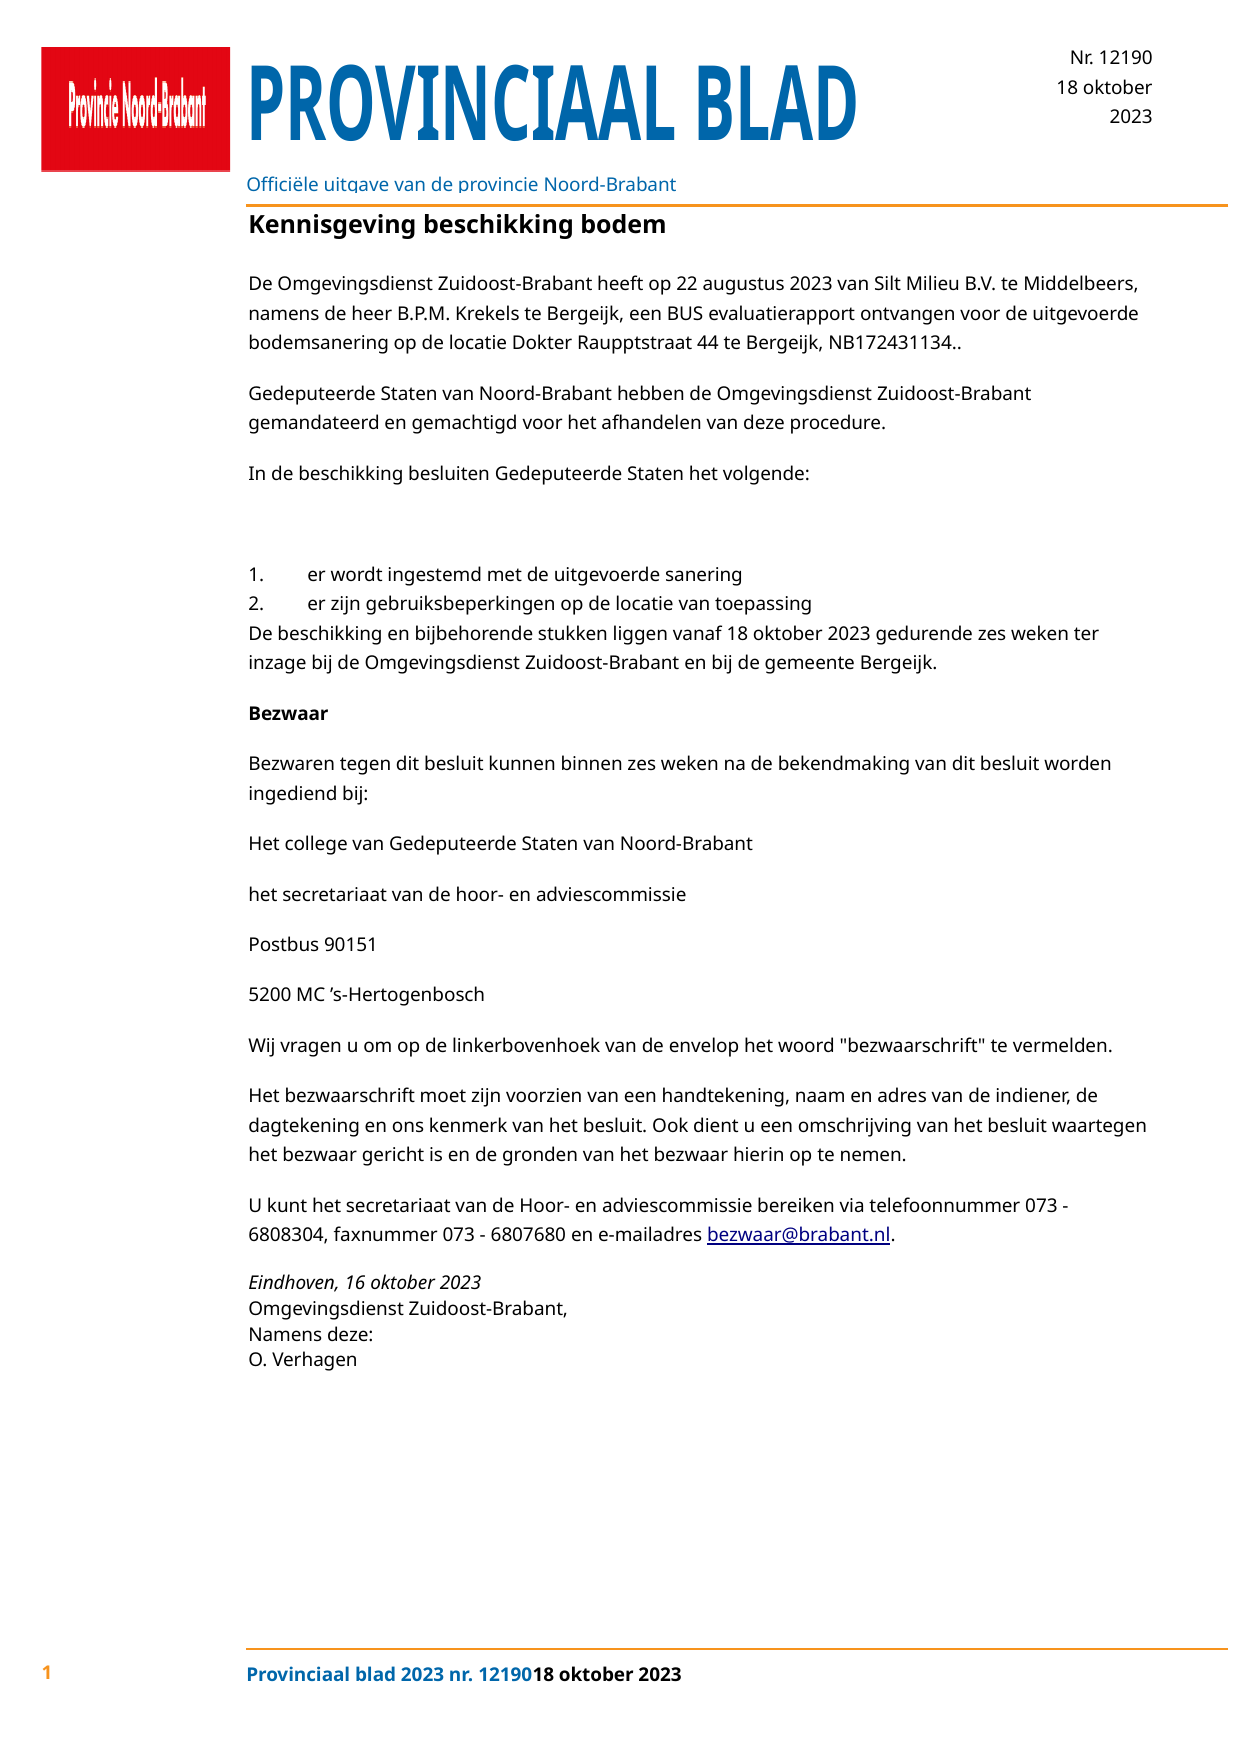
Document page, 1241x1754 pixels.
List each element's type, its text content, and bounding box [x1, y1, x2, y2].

text Omgevingsdienst Zuidoost-Brabant, [248, 1295, 1152, 1321]
text Bezwaren tegen dit besluit kunnen binnen zes weken na de bekendmaking van dit besluit worden ingediend bij: [248, 750, 1152, 806]
text Eindhoven, 16 oktober 2023 [248, 1269, 1152, 1295]
text Het bezwaarschrift moet zijn voorzien van een handtekening, naam en adres van de indiener, de dagtekening en ons kenmerk van het besluit. Ook dient u een omschrijving van het besluit waartegen het bezwaar gericht is en de gronden van het bezwaar hierin op te nemen. [248, 1082, 1152, 1167]
list er zijn gebruiksbeperkingen op de locatie van toepassing [248, 590, 1152, 616]
text Postbus 90151 [248, 931, 1152, 957]
text De Omgevingsdienst Zuidoost-Brabant heeft op 22 augustus 2023 van Silt Milieu B.V. te Middelbeers, namens de heer B.P.M. Krekels te Bergeijk, een BUS evaluatierapport ontvangen voor de uitgevoerde bodemsanering op de locatie Dokter Raupptstraat 44 te Bergeijk, NB172431134.. [248, 270, 1152, 355]
text In de beschikking besluiten Gedeputeerde Staten het volgende: [248, 460, 1152, 486]
text 5200 MC ’s-Hertogenbosch [248, 982, 1152, 1007]
text U kunt het secretariaat van de Hoor- en adviescommissie bereiken via telefoonnummer 073 - 6808304, faxnummer 073 - 6807680 en e-mailadres bezwaar@brabant.nl. [248, 1192, 1152, 1247]
text Wij vragen u om op de linkerbovenhoek van de envelop het woord "bezwaarschrift" te vermelden. [248, 1032, 1152, 1058]
text O. Verhagen [248, 1347, 1152, 1372]
text Het college van Gedeputeerde Staten van Noord-Brabant [248, 830, 1152, 856]
text De beschikking en bijbehorende stukken liggen vanaf 18 oktober 2023 gedurende zes weken ter inzage bij de Omgevingsdienst Zuidoost-Brabant en bij de gemeente Bergeijk. [248, 620, 1152, 675]
text Gedeputeerde Staten van Noord-Brabant hebben de Omgevingsdienst Zuidoost-Brabant gemandateerd en gemachtigd voor het afhandelen van deze procedure. [248, 380, 1152, 435]
text Bezwaar [248, 700, 1152, 726]
list er wordt ingestemd met de uitgevoerde sanering [248, 561, 1152, 586]
text Kennisgeving beschikking bodem [248, 207, 1152, 241]
text het secretariaat van de hoor- en adviescommissie [248, 881, 1152, 906]
picture [41, 47, 231, 172]
text Namens deze: [248, 1321, 1152, 1347]
